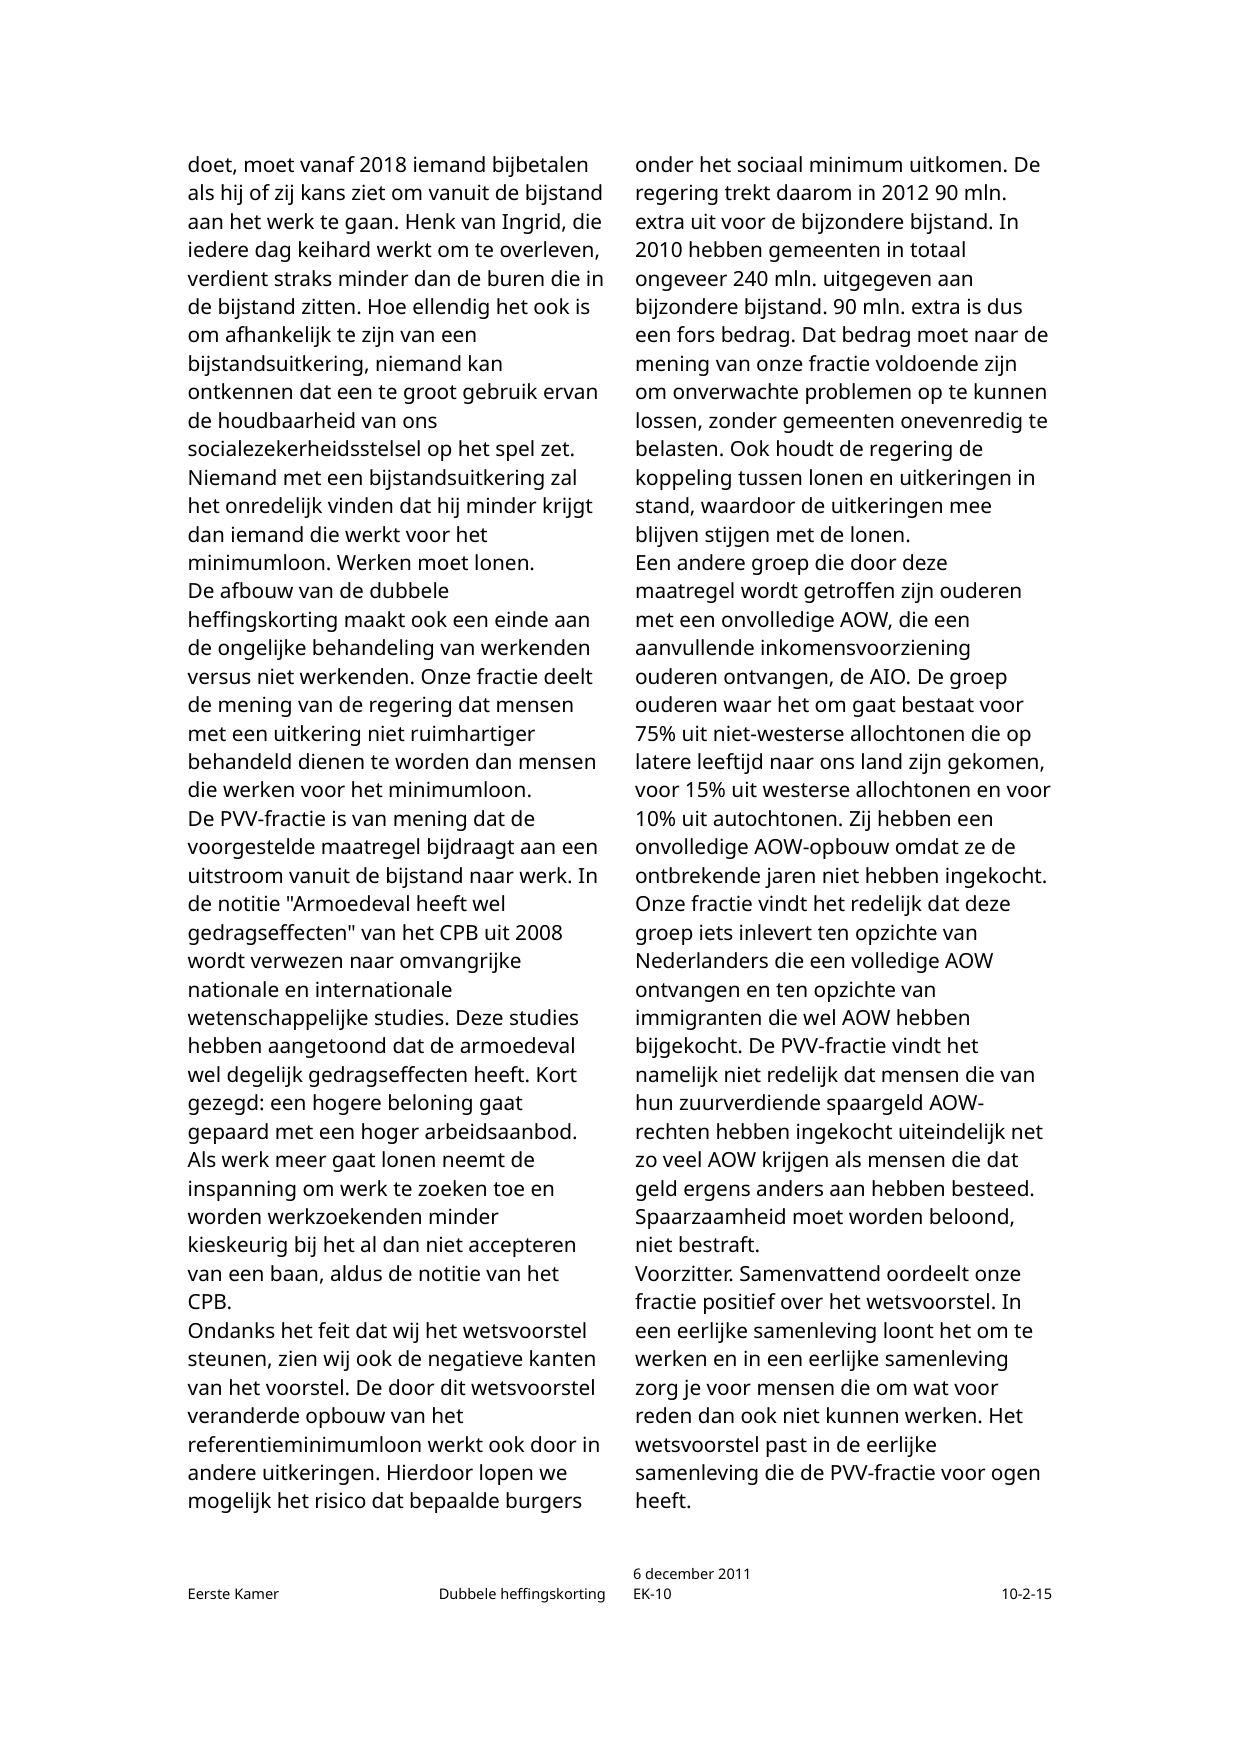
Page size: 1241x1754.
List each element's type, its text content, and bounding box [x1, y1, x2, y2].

text Een andere groep die door deze maatregel wordt getroffen zijn ouderen met een onvolledige AOW, die een aanvullende inkomensvoorziening ouderen ontvangen, de AIO. De groep ouderen waar het om gaat bestaat voor 75% uit niet-westerse allochtonen die op latere leeftijd naar ons land zijn gekomen, voor 15% uit westerse allochtonen en voor 10% uit autochtonen. Zij hebben een onvolledige AOW-opbouw omdat ze de ontbrekende jaren niet hebben ingekocht. Onze fractie vindt het redelijk dat deze groep iets inlevert ten opzichte van Nederlanders die een volledige AOW ontvangen en ten opzichte van immigranten die wel AOW hebben bijgekocht. De PVV-fractie vindt het namelijk niet redelijk dat mensen die van hun zuurverdiende spaargeld AOW-rechten hebben ingekocht uiteindelijk net zo veel AOW krijgen als mensen die dat geld ergens anders aan hebben besteed. Spaarzaamheid moet worden beloond, niet bestraft. [635, 548, 1053, 1259]
text Voorzitter. Samenvattend oordeelt onze fractie positief over het wetsvoorstel. In een eerlijke samenleving loont het om te werken en in een eerlijke samenleving zorg je voor mensen die om wat voor reden dan ook niet kunnen werken. Het wetsvoorstel past in de eerlijke samenleving die de PVV-fractie voor ogen heeft. [635, 1259, 1053, 1515]
text De PVV-fractie is van mening dat de voorgestelde maatregel bijdraagt aan een uitstroom vanuit de bijstand naar werk. In de notitie "Armoedeval heeft wel gedragseffecten" van het CPB uit 2008 wordt verwezen naar omvangrijke nationale en internationale wetenschappelijke studies. Deze studies hebben aangetoond dat de armoedeval wel degelijk gedragseffecten heeft. Kort gezegd: een hogere beloning gaat gepaard met een hoger arbeidsaanbod. Als werk meer gaat lonen neemt de inspanning om werk te zoeken toe en worden werkzoekenden minder kieskeurig bij het al dan niet accepteren van een baan, aldus de notitie van het CPB. [187, 804, 605, 1316]
text Ondanks het feit dat wij het wetsvoorstel steunen, zien wij ook de negatieve kanten van het voorstel. De door dit wetsvoorstel veranderde opbouw van het referentieminimumloon werkt ook door in andere uitkeringen. Hierdoor lopen we mogelijk het risico dat bepaalde burgers [187, 1316, 605, 1515]
text onder het sociaal minimum uitkomen. De regering trekt daarom in 2012 90 mln. extra uit voor de bijzondere bijstand. In 2010 hebben gemeenten in totaal ongeveer 240 mln. uitgegeven aan bijzondere bijstand. 90 mln. extra is dus een fors bedrag. Dat bedrag moet naar de mening van onze fractie voldoende zijn om onverwachte problemen op te kunnen lossen, zonder gemeenten onevenredig te belasten. Ook houdt de regering de koppeling tussen lonen en uitkeringen in stand, waardoor de uitkeringen mee blijven stijgen met de lonen. [635, 150, 1053, 548]
text doet, moet vanaf 2018 iemand bijbetalen als hij of zij kans ziet om vanuit de bijstand aan het werk te gaan. Henk van Ingrid, die iedere dag keihard werkt om te overleven, verdient straks minder dan de buren die in de bijstand zitten. Hoe ellendig het ook is om afhankelijk te zijn van een bijstandsuitkering, niemand kan ontkennen dat een te groot gebruik ervan de houdbaarheid van ons socialezekerheidsstelsel op het spel zet. Niemand met een bijstandsuitkering zal het onredelijk vinden dat hij minder krijgt dan iemand die werkt voor het minimumloon. Werken moet lonen. [187, 150, 605, 577]
text De afbouw van de dubbele heffingskorting maakt ook een einde aan de ongelijke behandeling van werkenden versus niet werkenden. Onze fractie deelt de mening van de regering dat mensen met een uitkering niet ruimhartiger behandeld dienen te worden dan mensen die werken voor het minimumloon. [187, 577, 605, 804]
